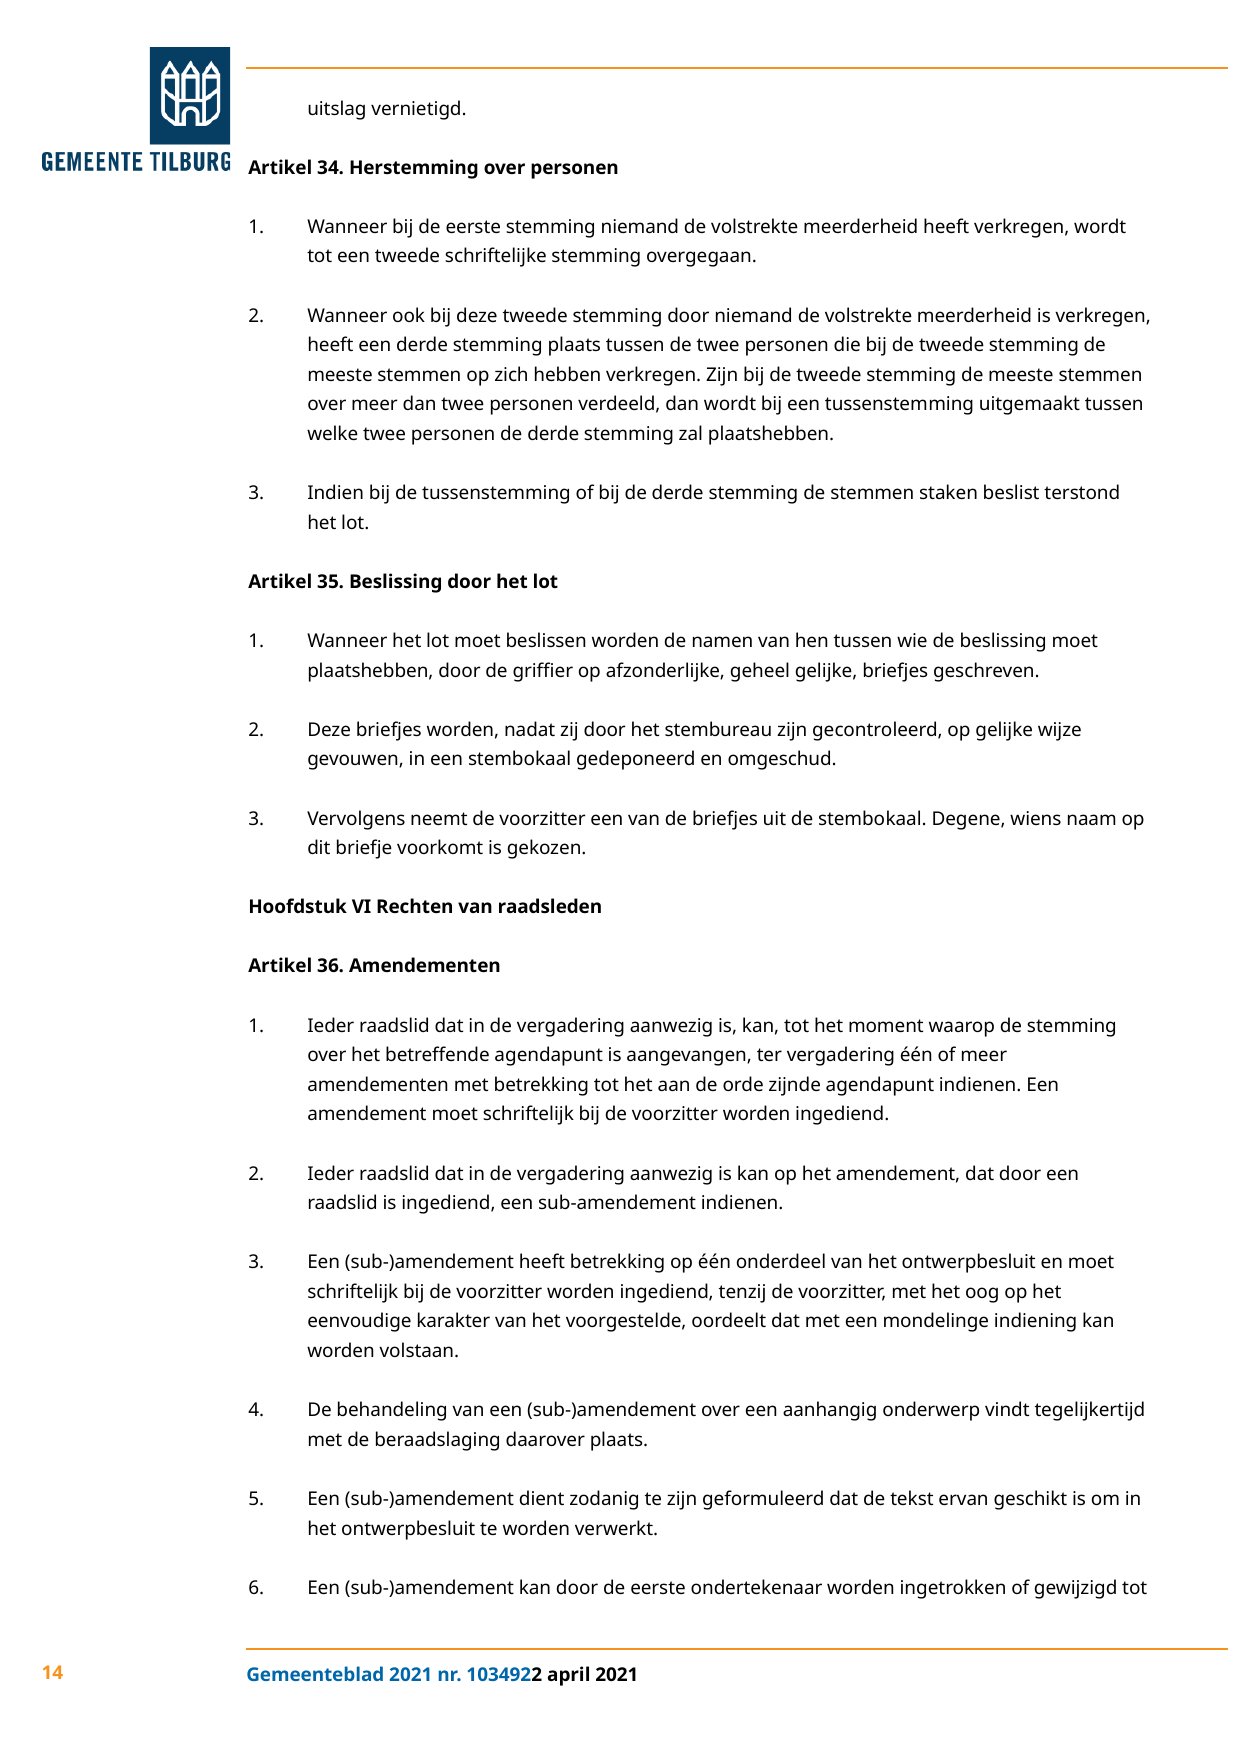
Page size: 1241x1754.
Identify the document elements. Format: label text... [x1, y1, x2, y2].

list Deze briefjes worden, nadat zij door het stembureau zijn gecontro­leerd, op gelijke wijze gevouwen, in een stembo­kaal gedeponeerd en omgeschud. [248, 716, 1152, 771]
list Wanneer het lot moet beslissen worden de namen van hen tussen wie de beslissing moet plaatshebben, door de griffier op afzonderlijke, geheel gelijke, briefjes geschreven. [248, 627, 1152, 683]
text Artikel 34. Herstemming over personen [248, 154, 1152, 180]
text Artikel 36. Amendementen [248, 953, 1152, 978]
list Indien bij de tussenstemming of bij de derde stemming de stemmen staken beslist terstond het lot. [248, 479, 1152, 535]
text Hoofdstuk VI Rechten van raadsleden [248, 893, 1152, 919]
list De behandeling van een (sub-)amendement over een aanhangig onderwerp vindt tegelijkertijd met de beraadslaging daarover plaats. [248, 1396, 1152, 1452]
list Vervolgens neemt de voorzitter een van de briefjes uit de stembo­kaal. Degene, wiens naam op dit briefje voorkomt is gekozen. [248, 805, 1152, 860]
text Artikel 35. Beslissing door het lot [248, 568, 1152, 594]
list Ieder raadslid dat in de vergadering aanwezig is kan op het amendement, dat door een raadslid is ingediend, een sub-amendement indienen. [248, 1160, 1152, 1215]
list Een (sub-)amendement heeft betrekking op één onderdeel van het ontwerpbesluit en moet schriftelijk bij de voorzitter worden inge­diend, tenzij de voorzitter, met het oog op het eenvoudige karakter van het voorgestelde, oordeelt dat met een mondelinge indiening kan worden volstaan. [248, 1248, 1152, 1363]
list Een (sub-)amendement dient zodanig te zijn geformuleerd dat de tekst ervan geschikt is om in het ontwerpbesluit te worden ver­werkt. [248, 1485, 1152, 1541]
list Een (sub-)amendement kan door de eerste ondertekenaar worden ingetrokken of gewijzigd tot [248, 1574, 1152, 1600]
list uitslag vernie­tigd. [248, 95, 1152, 121]
picture [41, 47, 231, 172]
list Wanneer ook bij deze tweede stemming door niemand de volstrekte meerderheid is verkregen, heeft een derde stemming plaats tussen de twee personen die bij de tweede stemming de meeste stemmen op zich hebben verkregen. Zijn bij de tweede stemming de meeste stemmen over meer dan twee personen verdeeld, dan wordt bij een tussenstem­ming uitgemaakt tussen welke twee personen de derde stemming zal plaatshebben. [248, 302, 1152, 446]
list Wanneer bij de eerste stemming niemand de volstrekte meerderheid heeft verkregen, wordt tot een tweede schrif­telijke stemming overge­gaan. [248, 213, 1152, 268]
list Ieder raadslid dat in de vergadering aanwezig is, kan, tot het moment waarop de stemming over het betreffende agendapunt is aangevangen, ter vergadering één of meer amendementen met betrekking tot het aan de orde zijnde agendapunt indienen. Een amendement moet schriftelijk bij de voorzitter worden ingediend. [248, 1012, 1152, 1126]
